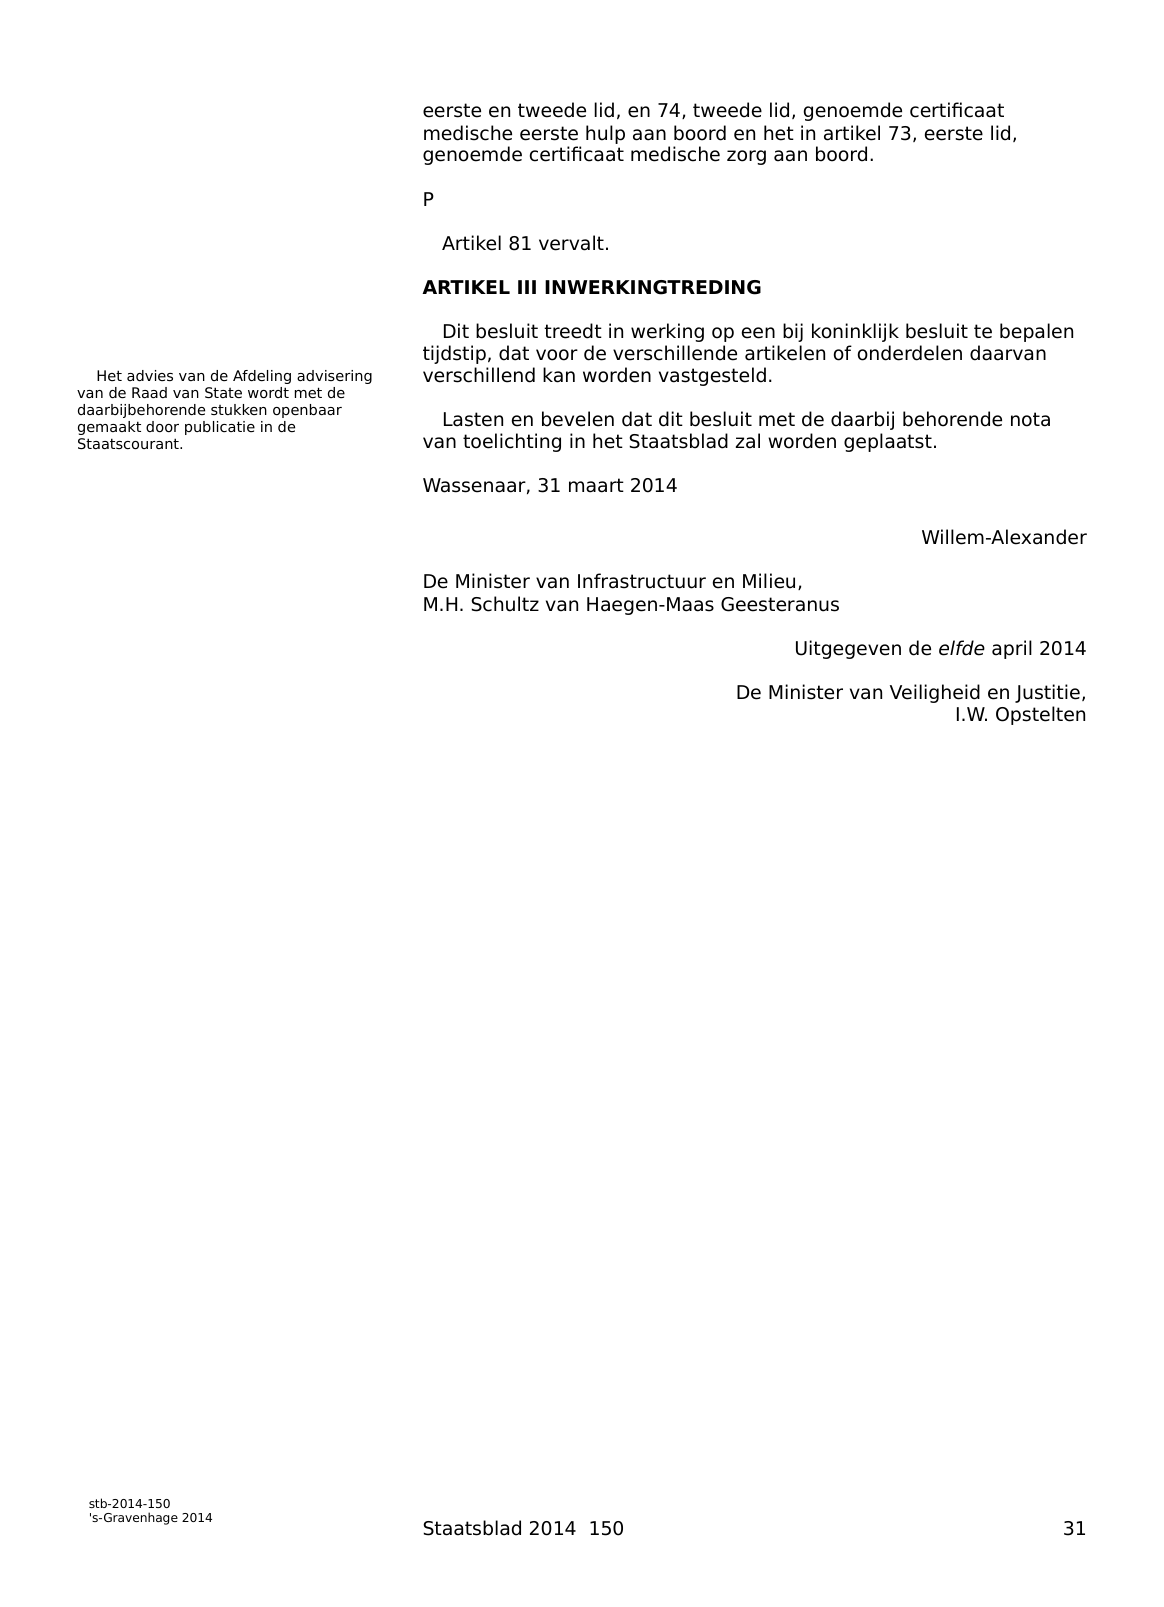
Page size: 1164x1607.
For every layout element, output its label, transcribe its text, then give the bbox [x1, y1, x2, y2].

text Het advies van de Afdeling advisering van de Raad van State wordt met de daarbijbehorende stukken openbaar gemaakt door publicatie in de Staatscourant. [77, 368, 396, 453]
text Dit besluit treedt in werking op een bij koninklijk besluit te bepalen tijdstip, dat voor de verschillende artikelen of onderdelen daarvan verschillend kan worden vastgesteld. [422, 321, 1087, 387]
text Lasten en bevelen dat dit besluit met de daarbij behorende nota van toelichting in het Staatsblad zal worden geplaatst. [422, 409, 1087, 453]
text stb-2014-150 [88, 1497, 323, 1511]
text De Minister van Infrastructuur en Milieu, M.H. Schultz van Haegen-Maas Geesteranus [422, 571, 1087, 615]
text eerste en tweede lid, en 74, tweede lid, genoemde certificaat medische eerste hulp aan boord en het in artikel 73, eerste lid, genoemde certificaat medische zorg aan boord. [422, 100, 1087, 166]
text Willem-Alexander [422, 527, 1087, 549]
text Wassenaar, 31 maart 2014 [422, 475, 1087, 497]
text De Minister van Veiligheid en Justitie, I.W. Opstelten [422, 682, 1087, 726]
text P [422, 188, 1087, 211]
text Uitgegeven de elfde april 2014 [422, 638, 1087, 659]
text Artikel 81 vervalt. [422, 233, 1087, 255]
text 's-Gravenhage 2014 [88, 1511, 323, 1525]
subtitle ARTIKEL III INWERKINGTREDING [422, 277, 1087, 299]
